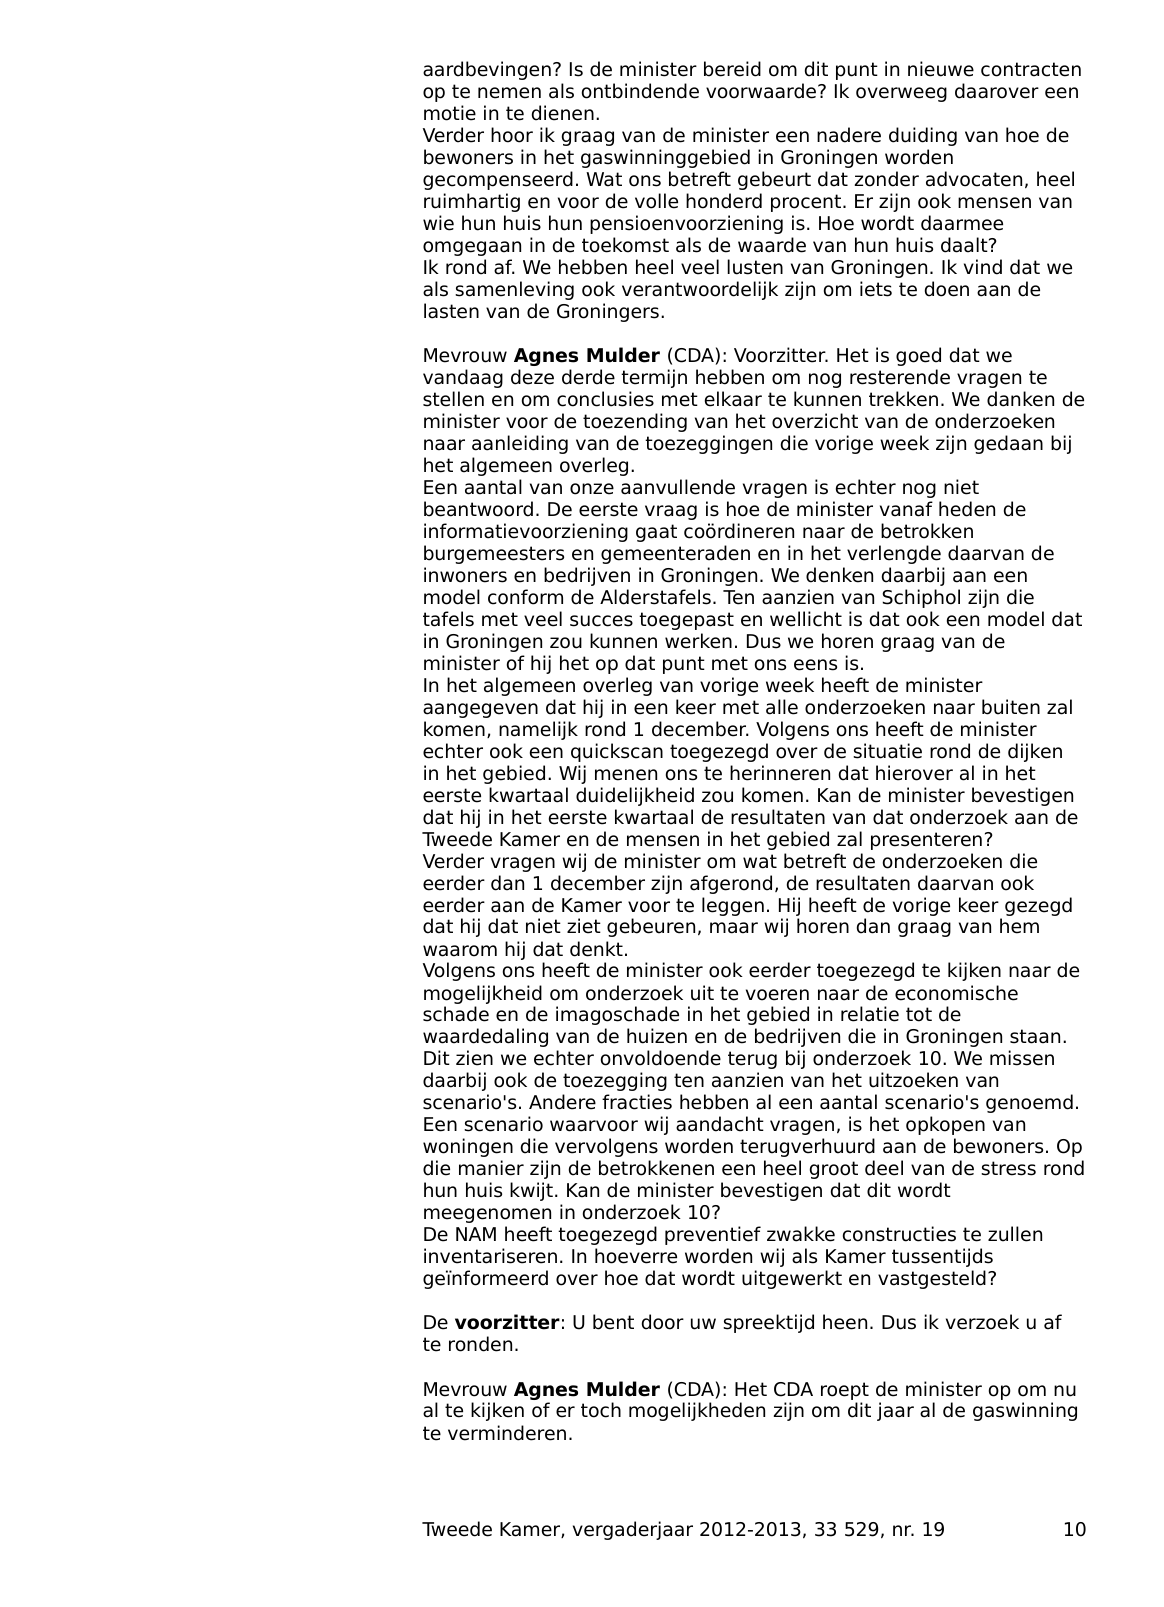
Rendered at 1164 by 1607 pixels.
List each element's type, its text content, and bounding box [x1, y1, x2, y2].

text Ik rond af. We hebben heel veel lusten van Groningen. Ik vind dat we als samenleving ook verantwoordelijk zijn om iets te doen aan de lasten van de Groningers. [422, 257, 1087, 323]
text Verder hoor ik graag van de minister een nadere duiding van hoe de bewoners in het gaswinninggebied in Groningen worden gecompenseerd. Wat ons betreft gebeurt dat zonder advocaten, heel ruimhartig en voor de volle honderd procent. Er zijn ook mensen van wie hun huis hun pensioenvoorziening is. Hoe wordt daarmee omgegaan in de toekomst als de waarde van hun huis daalt? [422, 125, 1087, 257]
text De NAM heeft toegezegd preventief zwakke constructies te zullen inventariseren. In hoeverre worden wij als Kamer tussentijds geïnformeerd over hoe dat wordt uitgewerkt en vastgesteld? [422, 1224, 1087, 1290]
text In het algemeen overleg van vorige week heeft de minister aangegeven dat hij in een keer met alle onderzoeken naar buiten zal komen, namelijk rond 1 december. Volgens ons heeft de minister echter ook een quickscan toegezegd over de situatie rond de dijken in het gebied. Wij menen ons te herinneren dat hierover al in het eerste kwartaal duidelijkheid zou komen. Kan de minister bevestigen dat hij in het eerste kwartaal de resultaten van dat onderzoek aan de Tweede Kamer en de mensen in het gebied zal presenteren? [422, 675, 1087, 851]
text Volgens ons heeft de minister ook eerder toegezegd te kijken naar de mogelijkheid om onderzoek uit te voeren naar de economische schade en de imagoschade in het gebied in relatie tot de waardedaling van de huizen en de bedrijven die in Groningen staan. Dit zien we echter onvoldoende terug bij onderzoek 10. We missen daarbij ook de toezegging ten aanzien van het uitzoeken van scenario's. Andere fracties hebben al een aantal scenario's genoemd. Een scenario waarvoor wij aandacht vragen, is het opkopen van woningen die vervolgens worden terugverhuurd aan de bewoners. Op die manier zijn de betrokkenen een heel groot deel van de stress rond hun huis kwijt. Kan de minister bevestigen dat dit wordt meegenomen in onderzoek 10? [422, 960, 1087, 1224]
text Een aantal van onze aanvullende vragen is echter nog niet beantwoord. De eerste vraag is hoe de minister vanaf heden de informatievoorziening gaat coördineren naar de betrokken burgemeesters en gemeenteraden en in het verlengde daarvan de inwoners en bedrijven in Groningen. We denken daarbij aan een model conform de Alderstafels. Ten aanzien van Schiphol zijn die tafels met veel succes toegepast en wellicht is dat ook een model dat in Groningen zou kunnen werken. Dus we horen graag van de minister of hij het op dat punt met ons eens is. [422, 477, 1087, 675]
text Mevrouw Agnes Mulder (CDA): Voorzitter. Het is goed dat we vandaag deze derde termijn hebben om nog resterende vragen te stellen en om conclusies met elkaar te kunnen trekken. We danken de minister voor de toezending van het overzicht van de onderzoeken naar aanleiding van de toezeggingen die vorige week zijn gedaan bij het algemeen overleg. [422, 345, 1087, 477]
text aardbevingen? Is de minister bereid om dit punt in nieuwe contracten op te nemen als ontbindende voorwaarde? Ik overweeg daarover een motie in te dienen. [422, 59, 1087, 125]
text De voorzitter: U bent door uw spreektijd heen. Dus ik verzoek u af te ronden. [422, 1312, 1087, 1356]
text Verder vragen wij de minister om wat betreft de onderzoeken die eerder dan 1 december zijn afgerond, de resultaten daarvan ook eerder aan de Kamer voor te leggen. Hij heeft de vorige keer gezegd dat hij dat niet ziet gebeuren, maar wij horen dan graag van hem waarom hij dat denkt. [422, 851, 1087, 960]
text Mevrouw Agnes Mulder (CDA): Het CDA roept de minister op om nu al te kijken of er toch mogelijkheden zijn om dit jaar al de gaswinning te verminderen. [422, 1378, 1087, 1444]
